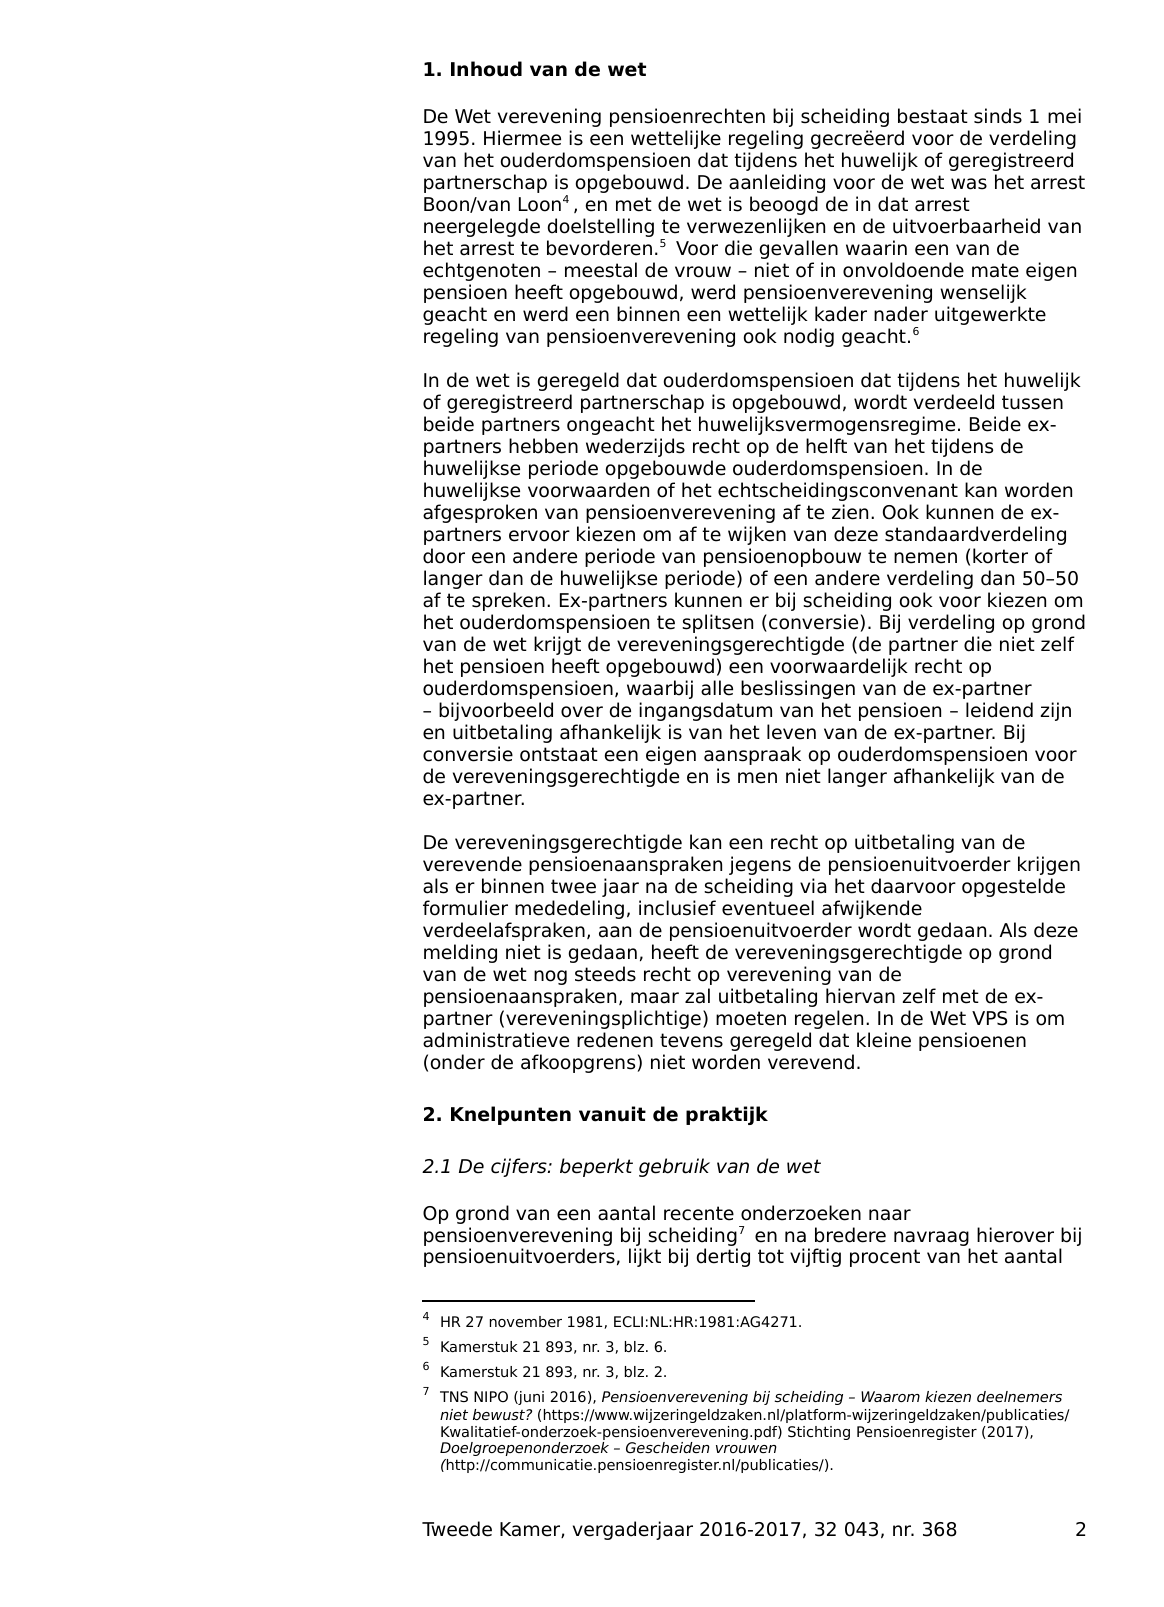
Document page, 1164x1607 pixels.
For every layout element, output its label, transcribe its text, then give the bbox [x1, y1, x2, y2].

text De vereveningsgerechtigde kan een recht op uitbetaling van de verevende pensioenaanspraken jegens de pensioenuitvoerder krijgen als er binnen twee jaar na de scheiding via het daarvoor opgestelde formulier mededeling, inclusief eventueel afwijkende verdeelafspraken, aan de pensioenuitvoerder wordt gedaan. Als deze melding niet is gedaan, heeft de vereveningsgerechtigde op grond van de wet nog steeds recht op verevening van de pensioenaanspraken, maar zal uitbetaling hiervan zelf met de ex-partner (vereveningsplichtige) moeten regelen. In de Wet VPS is om administratieve redenen tevens geregeld dat kleine pensioenen (onder de afkoopgrens) niet worden verevend. [422, 832, 1087, 1073]
text Kamerstuk 21 893, nr. 3, blz. 6. [422, 1335, 1087, 1357]
text HR 27 november 1981, ECLI:NL:HR:1981:AG4271. [422, 1310, 1087, 1332]
text In de wet is geregeld dat ouderdomspensioen dat tijdens het huwelijk of geregistreerd partnerschap is opgebouwd, wordt verdeeld tussen beide partners ongeacht het huwelijksvermogensregime. Beide ex-partners hebben wederzijds recht op de helft van het tijdens de huwelijkse periode opgebouwde ouderdomspensioen. In de huwelijkse voorwaarden of het echtscheidingsconvenant kan worden afgesproken van pensioenverevening af te zien. Ook kunnen de ex-partners ervoor kiezen om af te wijken van deze standaardverdeling door een andere periode van pensioenopbouw te nemen (korter of langer dan de huwelijkse periode) of een andere verdeling dan 50–50 af te spreken. Ex-partners kunnen er bij scheiding ook voor kiezen om het ouderdomspensioen te splitsen (conversie). Bij verdeling op grond van de wet krijgt de vereveningsgerechtigde (de partner die niet zelf het pensioen heeft opgebouwd) een voorwaardelijk recht op ouderdomspensioen, waarbij alle beslissingen van de ex-partner – bijvoorbeeld over de ingangsdatum van het pensioen – leidend zijn en uitbetaling afhankelijk is van het leven van de ex-partner. Bij conversie ontstaat een eigen aanspraak op ouderdomspensioen voor de vereveningsgerechtigde en is men niet langer afhankelijk van de ex-partner. [422, 370, 1087, 809]
text Kamerstuk 21 893, nr. 3, blz. 2. [422, 1360, 1087, 1382]
subtitle 2. Knelpunten vanuit de praktijk [422, 1103, 1087, 1126]
text TNS NIPO (juni 2016), Pensioenverevening bij scheiding – Waarom kiezen deelnemers niet bewust? (https://www.wijzeringeldzaken.nl/platform-wijzeringeldzaken/publicaties/Kwalitatief-onderzoek-pensioenverevening.pdf) Stichting Pensioenregister (2017), Doelgroepenonderzoek – Gescheiden vrouwen (http://communicatie.pensioenregister.nl/publicaties/). [422, 1385, 1087, 1474]
subtitle 2.1 De cijfers: beperkt gebruik van de wet [422, 1156, 1087, 1177]
subtitle 1. Inhoud van de wet [422, 59, 1087, 81]
text Op grond van een aantal recente onderzoeken naar pensioenverevening bij scheiding en na bredere navraag hierover bij pensioenuitvoerders, lijkt bij dertig tot vijftig procent van het aantal [422, 1202, 1087, 1268]
text De Wet verevening pensioenrechten bij scheiding bestaat sinds 1 mei 1995. Hiermee is een wettelijke regeling gecreëerd voor de verdeling van het ouderdomspensioen dat tijdens het huwelijk of geregistreerd partnerschap is opgebouwd. De aanleiding voor de wet was het arrest Boon/van Loon, en met de wet is beoogd de in dat arrest neergelegde doelstelling te verwezenlijken en de uitvoerbaarheid van het arrest te bevorderen. Voor die gevallen waarin een van de echtgenoten – meestal de vrouw – niet of in onvoldoende mate eigen pensioen heeft opgebouwd, werd pensioenverevening wenselijk geacht en werd een binnen een wettelijk kader nader uitgewerkte regeling van pensioenverevening ook nodig geacht. [422, 106, 1087, 348]
